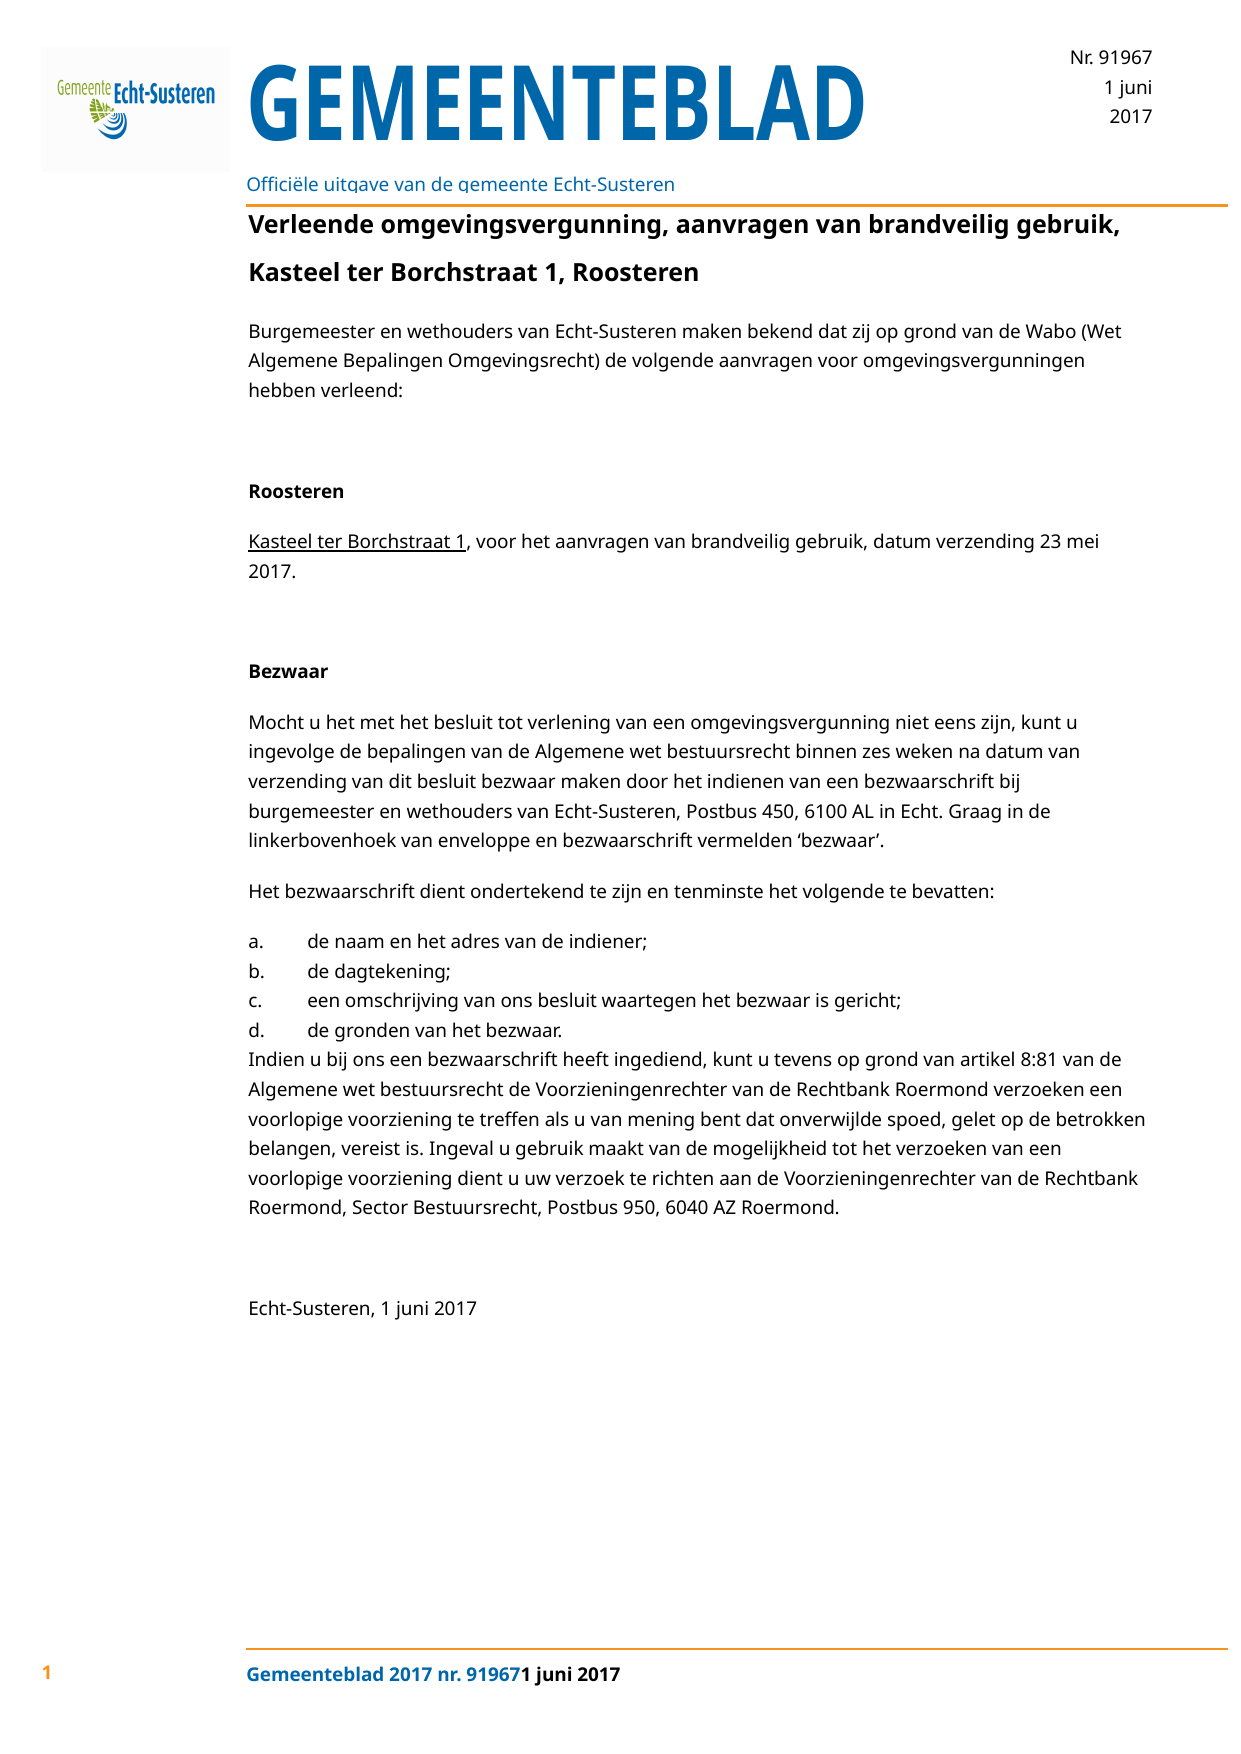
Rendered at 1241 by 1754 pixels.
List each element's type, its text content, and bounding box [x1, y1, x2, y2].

picture [41, 47, 231, 172]
text Burgemeester en wethouders van Echt-Susteren maken bekend dat zij op grond van de Wabo (Wet Algemene Bepalingen Omgevingsrecht) de volgende aanvragen voor omgevingsvergunningen hebben verleend: [248, 318, 1152, 403]
list een omschrijving van ons besluit waartegen het bezwaar is gericht; [248, 987, 1152, 1013]
text Het bezwaarschrift dient ondertekend te zijn en tenminste het volgende te bevatten: [248, 878, 1152, 904]
text Verleende omgevingsvergunning, aanvragen van brandveilig gebruik, Kasteel ter Borchstraat 1, Roosteren [248, 207, 1152, 288]
list de naam en het adres van de indiener; [248, 928, 1152, 954]
text Kasteel ter Borchstraat 1, voor het aanvragen van brandveilig gebruik, datum verzending 23 mei 2017. [248, 528, 1152, 584]
text Roosteren [248, 478, 1152, 504]
list de gronden van het bezwaar. [248, 1017, 1152, 1043]
list de dagtekening; [248, 958, 1152, 984]
text Echt-Susteren, 1 juni 2017 [248, 1295, 1152, 1321]
text Bezwaar [248, 659, 1152, 684]
text Indien u bij ons een bezwaarschrift heeft ingediend, kunt u tevens op grond van artikel 8:81 van de Algemene wet bestuursrecht de Voorzieningenrechter van de Rechtbank Roermond verzoeken een voorlopige voorziening te treffen als u van mening bent dat onverwijlde spoed, gelet op de betrokken belangen, vereist is. Ingeval u gebruik maakt van de mogelijkheid tot het verzoeken van een voorlopige voorziening dient u uw verzoek te richten aan de Voorzieningenrechter van de Rechtbank Roermond, Sector Bestuursrecht, Postbus 950, 6040 AZ Roermond. [248, 1047, 1152, 1220]
text Mocht u het met het besluit tot verlening van een omgevingsvergunning niet eens zijn, kunt u ingevolge de bepalingen van de Algemene wet bestuursrecht binnen zes weken na datum van verzending van dit besluit bezwaar maken door het indienen van een bezwaarschrift bij burgemeester en wethouders van Echt-Susteren, Postbus 450, 6100 AL in Echt. Graag in de linkerbovenhoek van enveloppe en bezwaarschrift vermelden ‘bezwaar’. [248, 709, 1152, 853]
